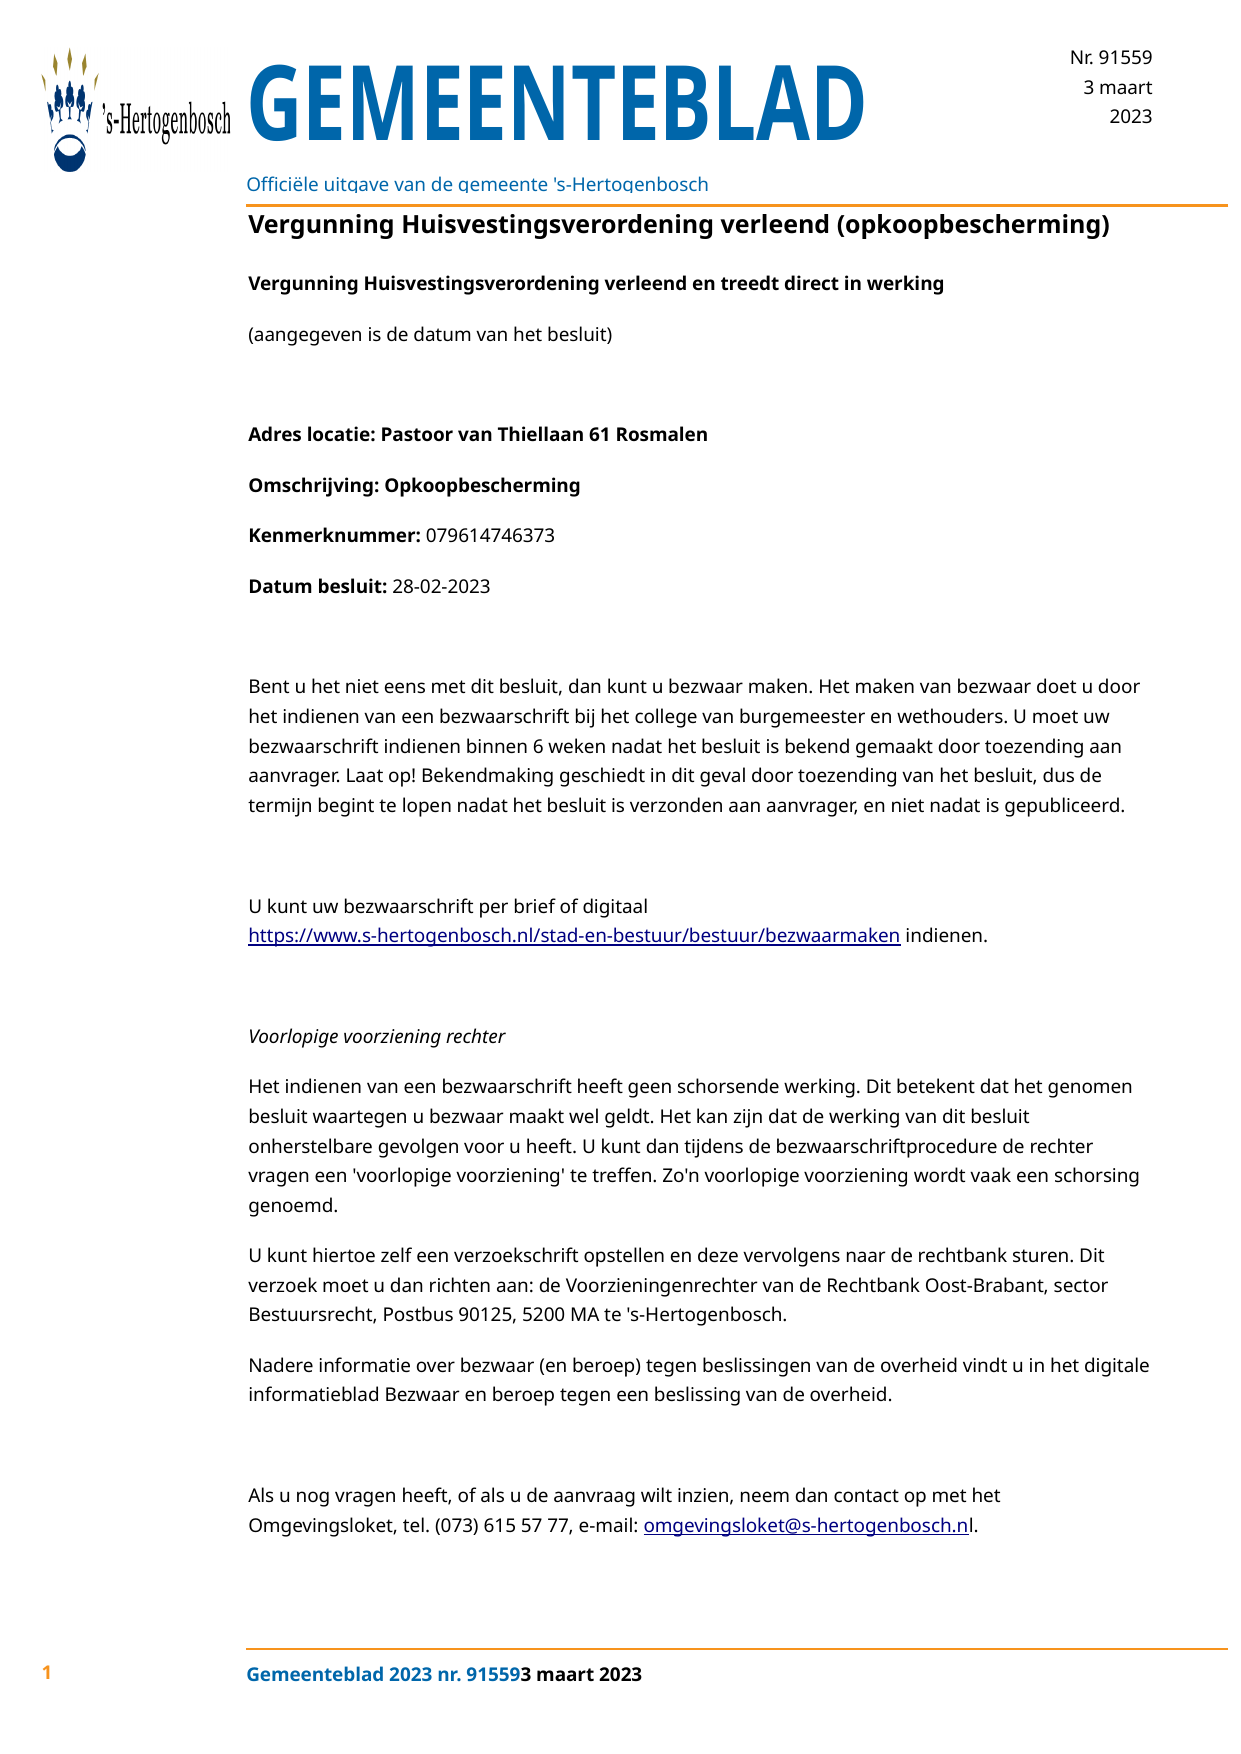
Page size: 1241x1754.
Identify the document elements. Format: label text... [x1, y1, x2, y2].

text Vergunning Huisvestingsverordening verleend en treedt direct in werking [248, 270, 1152, 296]
text Als u nog vragen heeft, of als u de aanvraag wilt inzien, neem dan contact op met het Omgevingsloket, tel. (073) 615 57 77, e-mail: omgevingsloket@s-hertogenbosch.nl. [248, 1482, 1152, 1538]
text Vergunning Huisvestingsverordening verleend (opkoopbescherming) [248, 207, 1152, 241]
text Datum besluit: 28-02-2023 [248, 573, 1152, 598]
text Nadere informatie over bezwaar (en beroep) tegen beslissingen van de overheid vindt u in het digitale informatieblad Bezwaar en beroep tegen een beslissing van de overheid. [248, 1352, 1152, 1407]
picture [41, 47, 231, 172]
text Bent u het niet eens met dit besluit, dan kunt u bezwaar maken. Het maken van bezwaar doet u door het indienen van een bezwaarschrift bij het college van burgemeester en wethouders. U moet uw bezwaarschrift indienen binnen 6 weken nadat het besluit is bekend gemaakt door toezending aan aanvrager. Laat op! Bekendmaking geschiedt in dit geval door toezending van het besluit, dus de termijn begint te lopen nadat het besluit is verzonden aan aanvrager, en niet nadat is gepubliceerd. [248, 674, 1152, 818]
text Omschrijving: Opkoopbescherming [248, 472, 1152, 498]
text Voorlopige voorziening rechter [248, 1023, 1152, 1049]
text Adres locatie: Pastoor van Thiellaan 61 Rosmalen [248, 422, 1152, 447]
text Kenmerknummer: 079614746373 [248, 522, 1152, 548]
text (aangegeven is de datum van het besluit) [248, 321, 1152, 346]
text Het indienen van een bezwaarschrift heeft geen schorsende werking. Dit betekent dat het genomen besluit waartegen u bezwaar maakt wel geldt. Het kan zijn dat de werking van dit besluit onherstelbare gevolgen voor u heeft. U kunt dan tijdens de bezwaarschriftprocedure de rechter vragen een 'voorlopige voorziening' te treffen. Zo'n voorlopige voorziening wordt vaak een schorsing genoemd. [248, 1074, 1152, 1218]
text U kunt uw bezwaarschrift per brief of digitaal https://www.s-hertogenbosch.nl/stad-en-bestuur/bestuur/bezwaarmaken indienen. [248, 893, 1152, 948]
text U kunt hiertoe zelf een verzoekschrift opstellen en deze vervolgens naar de rechtbank sturen. Dit verzoek moet u dan richten aan: de Voorzieningenrechter van de Rechtbank Oost-Brabant, sector Bestuursrecht, Postbus 90125, 5200 MA te 's-Hertogenbosch. [248, 1242, 1152, 1327]
